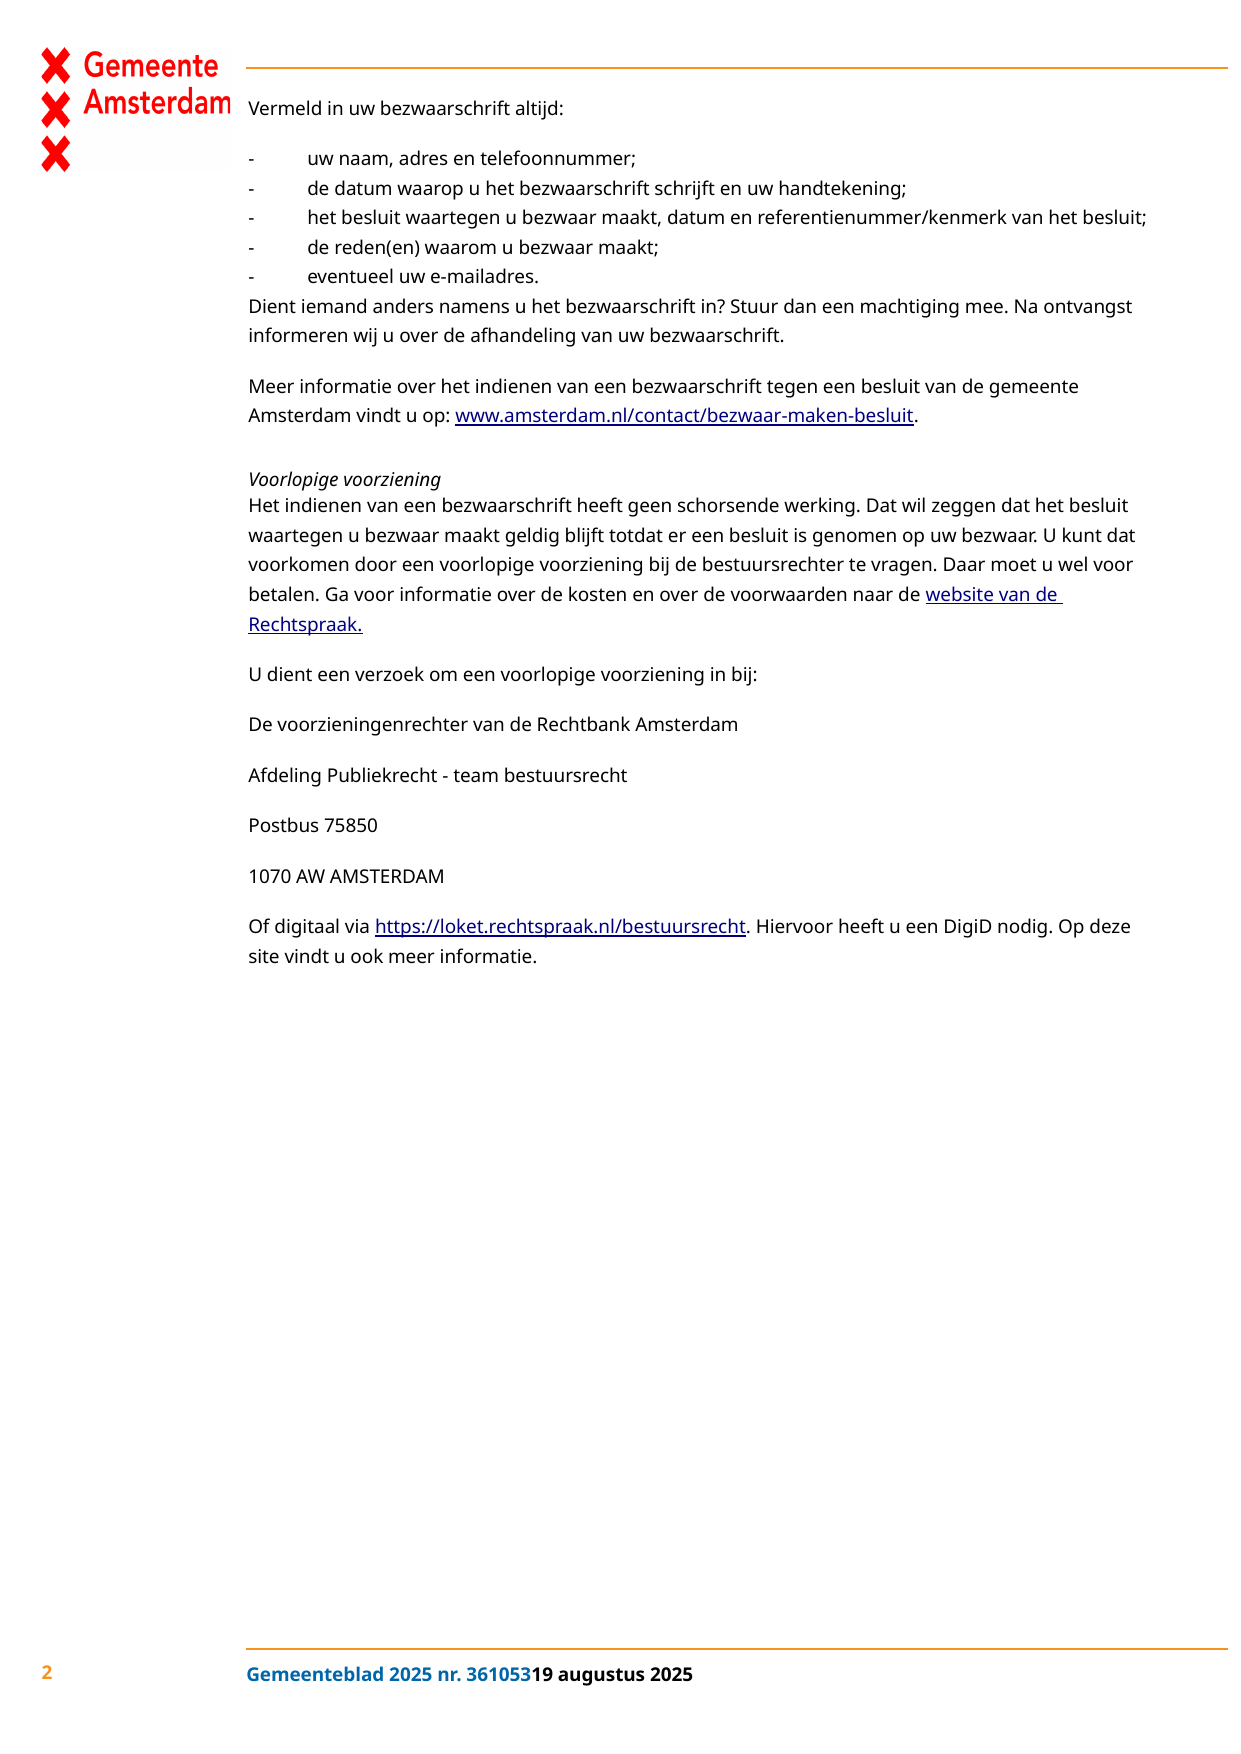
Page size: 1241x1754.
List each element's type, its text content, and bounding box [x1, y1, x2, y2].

text Postbus 75850 [248, 812, 1152, 838]
text Het indienen van een bezwaarschrift heeft geen schorsende werking. Dat wil zeggen dat het besluit waartegen u bezwaar maakt geldig blijft totdat er een besluit is genomen op uw bezwaar. U kunt dat voorkomen door een voorlopige voorziening bij de bestuursrechter te vragen. Daar moet u wel voor betalen. Ga voor informatie over de kosten en over de voorwaarden naar de website van de Rechtspraak. [248, 492, 1152, 636]
list de datum waarop u het bezwaarschrift schrijft en uw handtekening; [248, 175, 1152, 201]
list het besluit waartegen u bezwaar maakt, datum en referentienummer/kenmerk van het besluit; [248, 204, 1152, 230]
text 1070 AW AMSTERDAM [248, 863, 1152, 888]
text Vermeld in uw bezwaarschrift altijd: [248, 95, 1152, 121]
text Voorlopige voorziening [248, 467, 1152, 492]
picture [41, 47, 231, 172]
list de reden(en) waarom u bezwaar maakt; [248, 234, 1152, 260]
list eventueel uw e-mailadres. [248, 263, 1152, 289]
list uw naam, adres en telefoonnummer; [248, 145, 1152, 171]
text Of digitaal via https://loket.rechtspraak.nl/bestuursrecht. Hiervoor heeft u een DigiD nodig. Op deze site vindt u ook meer informatie. [248, 913, 1152, 968]
text Dient iemand anders namens u het bezwaarschrift in? Stuur dan een machtiging mee. Na ontvangst informeren wij u over de afhandeling van uw bezwaarschrift. [248, 293, 1152, 348]
text De voorzieningenrechter van de Rechtbank Amsterdam [248, 712, 1152, 737]
text Afdeling Publiekrecht - team bestuursrecht [248, 762, 1152, 788]
text U dient een verzoek om een voorlopige voorziening in bij: [248, 661, 1152, 687]
text Meer informatie over het indienen van een bezwaarschrift tegen een besluit van de gemeente Amsterdam vindt u op: www.amsterdam.nl/contact/bezwaar-maken-besluit. [248, 373, 1152, 428]
